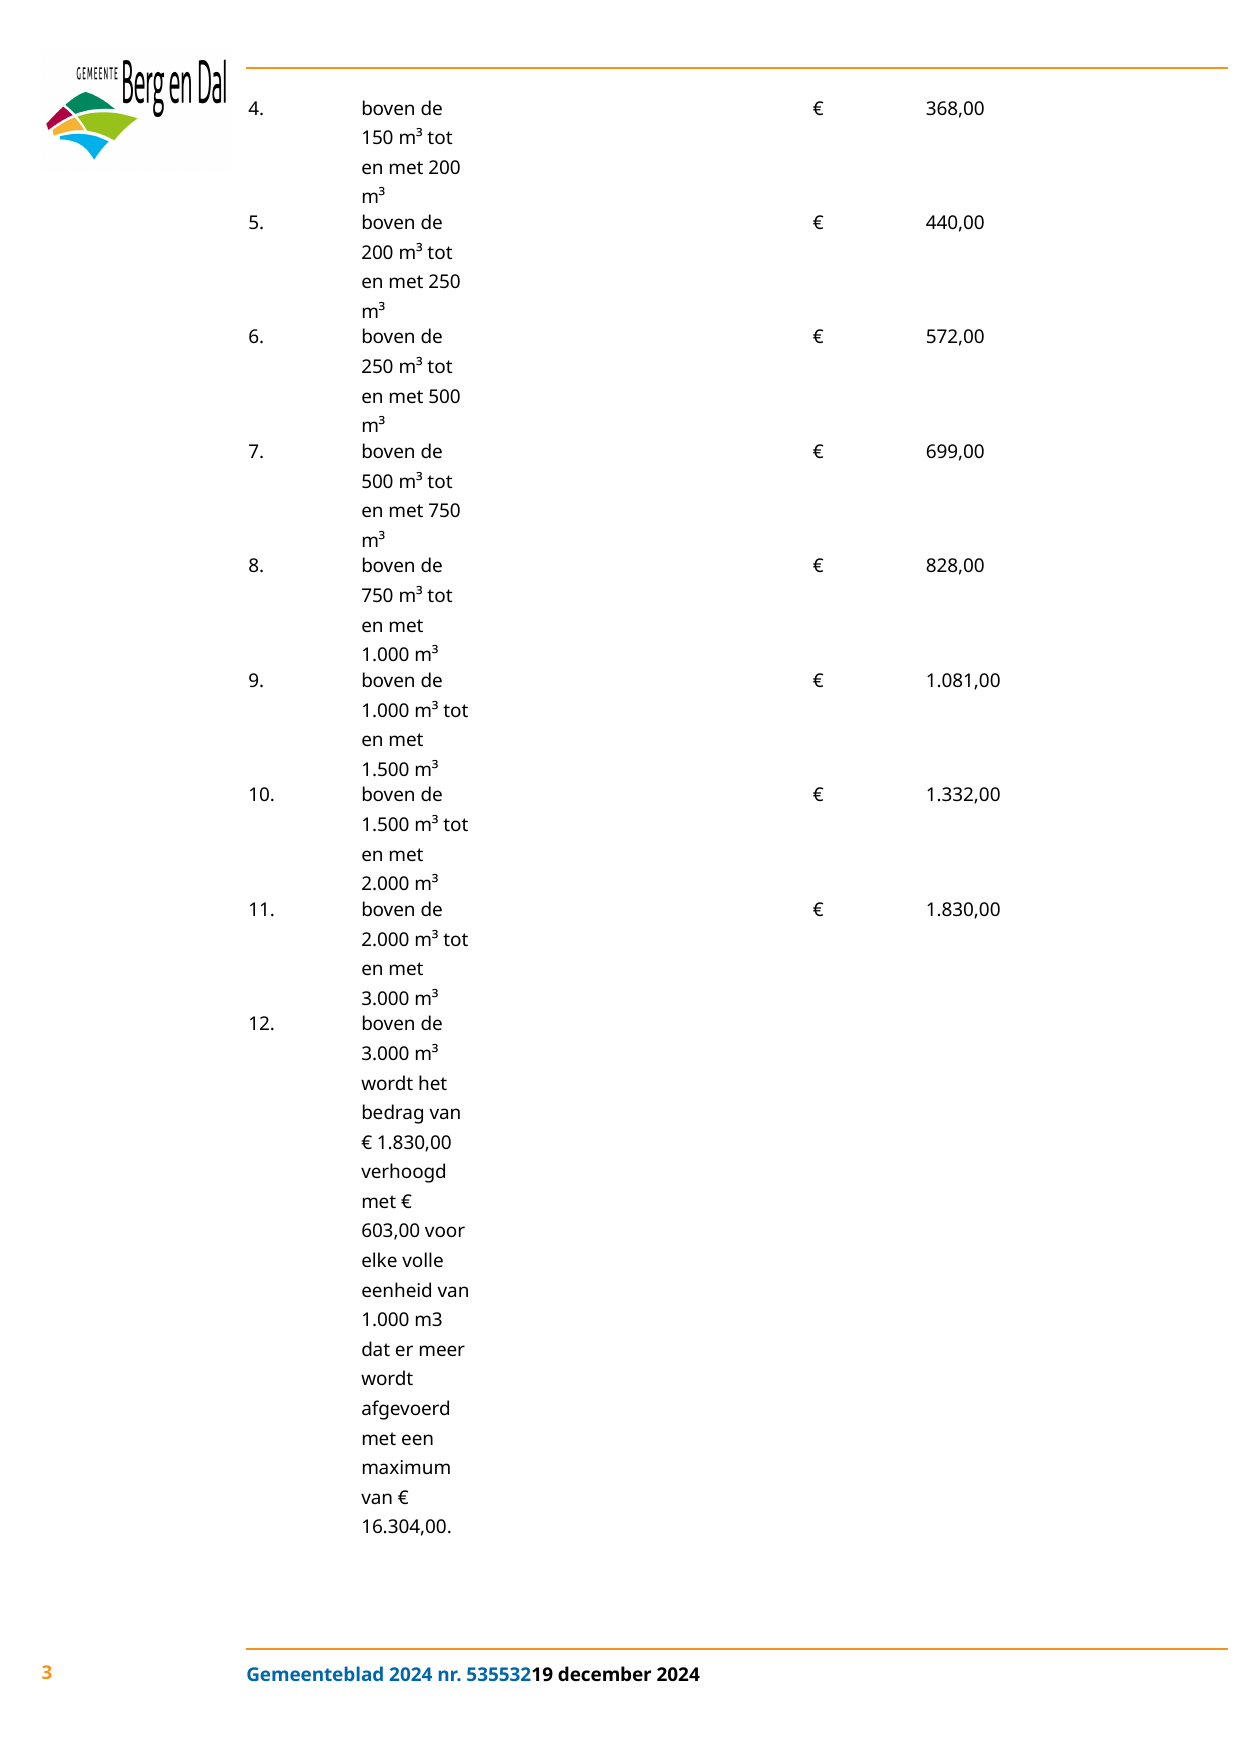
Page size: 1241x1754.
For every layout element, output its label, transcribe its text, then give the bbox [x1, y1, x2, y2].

table_cell [474, 1011, 587, 1539]
table_cell [474, 95, 813, 209]
table_cell [474, 553, 813, 667]
table_cell 1.081,00 [926, 667, 1152, 782]
table_cell boven de 500 m³ tot en met 750 m³ [361, 438, 474, 553]
table_cell [474, 782, 813, 896]
table_cell [474, 438, 813, 553]
table_cell [700, 1011, 1038, 1539]
table_cell 8. [248, 553, 361, 667]
table_cell 1.332,00 [926, 782, 1152, 896]
table_cell 12. [248, 1011, 361, 1539]
table_cell boven de 3.000 m³ wordt het bedrag van € 1.830,00 verhoogd met € 603,00 voor elke volle eenheid van 1.000 m3 dat er meer wordt afgevoerd met een maximum van € 16.304,00. [361, 1011, 474, 1539]
table_cell boven de 2.000 m³ tot en met 3.000 m³ [361, 896, 474, 1011]
table_cell [474, 209, 813, 324]
table_cell [587, 1011, 700, 1539]
table_cell 10. [248, 782, 361, 896]
table_cell 699,00 [926, 438, 1152, 553]
table_cell 7. [248, 438, 361, 553]
table_cell 1.830,00 [926, 896, 1152, 1011]
table_cell € [813, 438, 926, 553]
table_cell boven de 250 m³ tot en met 500 m³ [361, 324, 474, 438]
table_cell 368,00 [926, 95, 1152, 209]
table_cell [474, 896, 813, 1011]
table_cell boven de 1.000 m³ tot en met 1.500 m³ [361, 667, 474, 782]
table_cell 11. [248, 896, 361, 1011]
table_cell € [813, 209, 926, 324]
table_cell boven de 1.500 m³ tot en met 2.000 m³ [361, 782, 474, 896]
table_cell 572,00 [926, 324, 1152, 438]
table_cell € [813, 324, 926, 438]
table_cell € [813, 896, 926, 1011]
table_cell 440,00 [926, 209, 1152, 324]
table_cell € [813, 95, 926, 209]
table_cell 9. [248, 667, 361, 782]
table_cell [1039, 1011, 1152, 1539]
table_cell [474, 667, 813, 782]
table_cell € [813, 553, 926, 667]
table_cell 6. [248, 324, 361, 438]
table_cell boven de 200 m³ tot en met 250 m³ [361, 209, 474, 324]
table_cell 4. [248, 95, 361, 209]
table_cell [474, 324, 813, 438]
table_cell boven de 150 m³ tot en met 200 m³ [361, 95, 474, 209]
table_cell 828,00 [926, 553, 1152, 667]
table_cell € [813, 782, 926, 896]
table_cell boven de 750 m³ tot en met 1.000 m³ [361, 553, 474, 667]
table_cell € [813, 667, 926, 782]
picture [41, 47, 231, 172]
table_cell 5. [248, 209, 361, 324]
